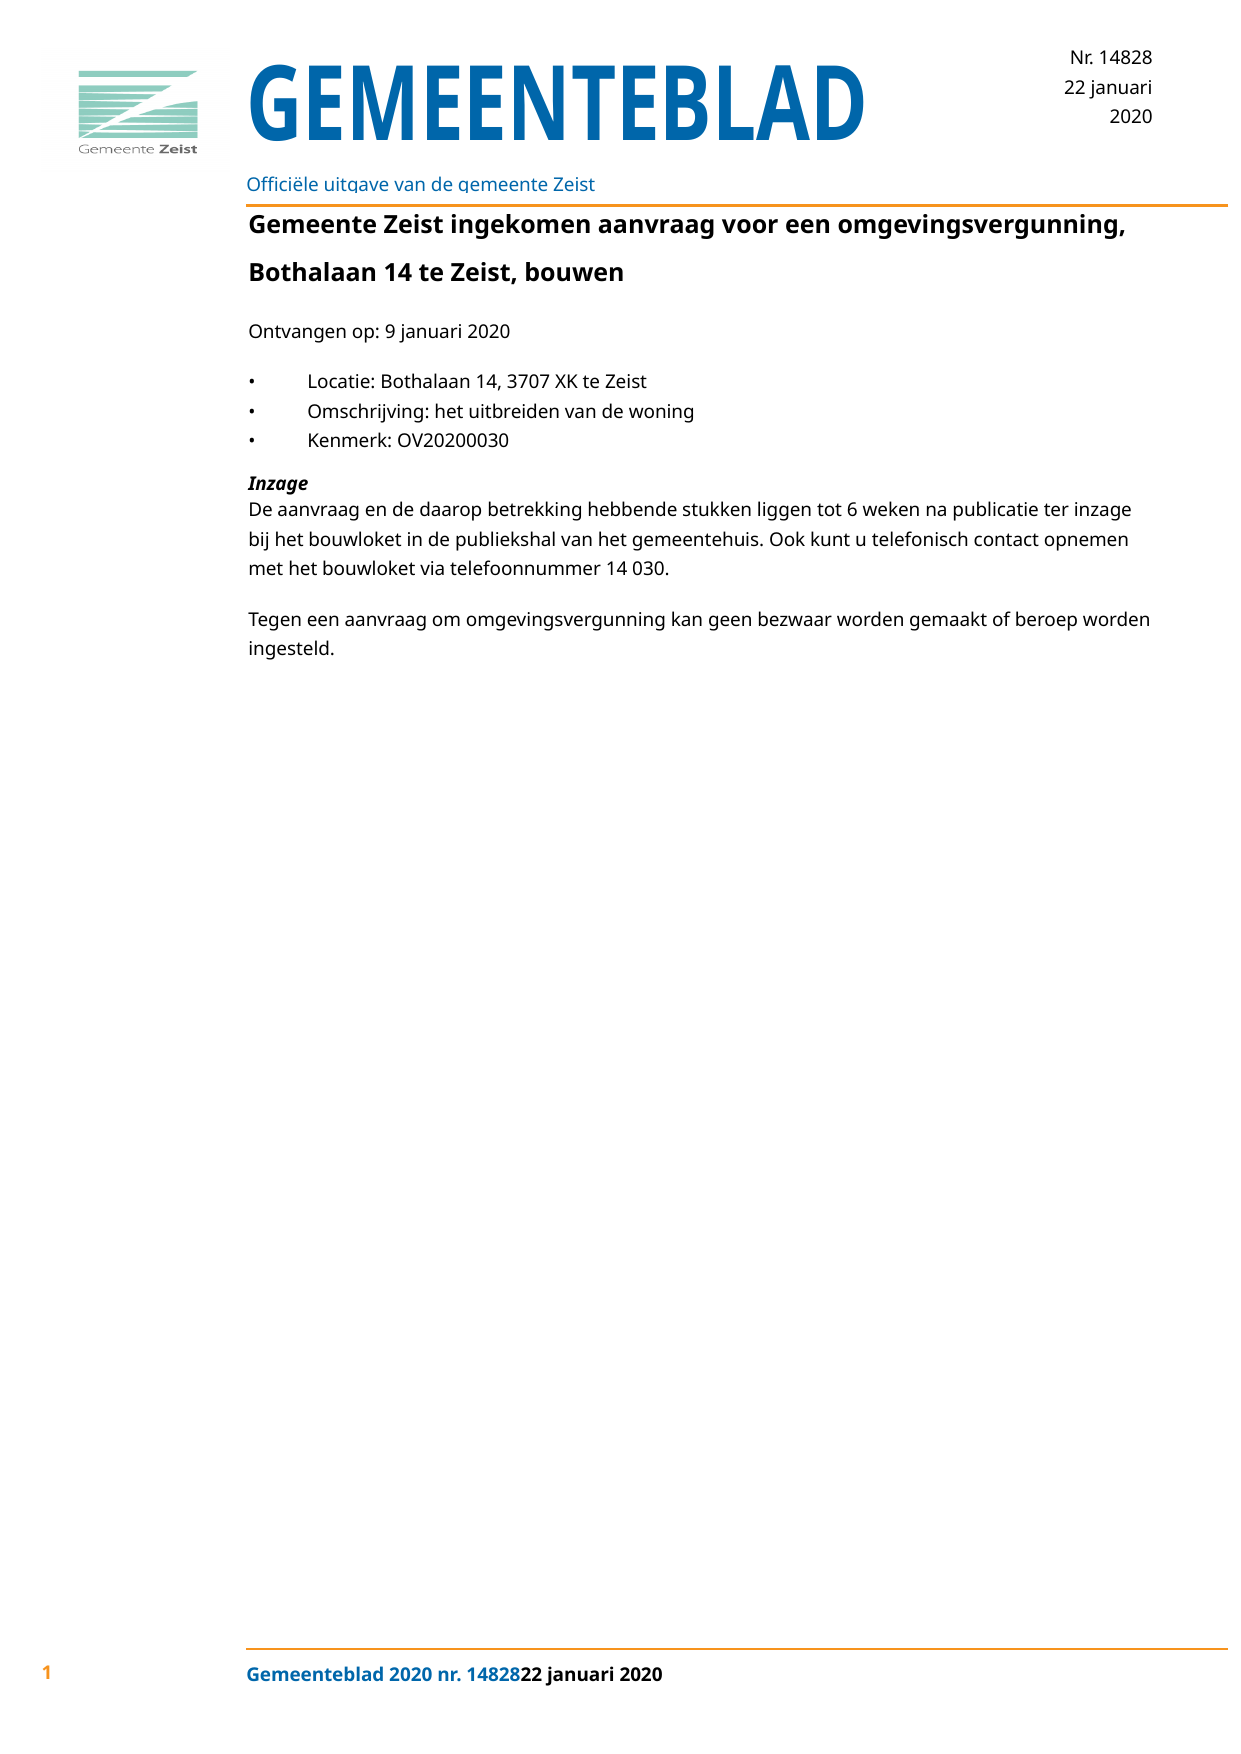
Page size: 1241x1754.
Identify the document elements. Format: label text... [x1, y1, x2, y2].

text De aanvraag en de daarop betrekking hebbende stukken liggen tot 6 weken na publicatie ter inzage bij het bouwloket in de publiekshal van het gemeentehuis. Ook kunt u telefonisch contact opnemen met het bouwloket via telefoonnummer 14 030. [248, 496, 1152, 581]
list Kenmerk: OV20200030 [248, 427, 1152, 453]
list Omschrijving: het uitbreiden van de woning [248, 398, 1152, 424]
text Tegen een aanvraag om omgevingsvergunning kan geen bezwaar worden gemaakt of beroep worden ingesteld. [248, 606, 1152, 661]
text Gemeente Zeist ingekomen aanvraag voor een omgevingsvergunning, Bothalaan 14 te Zeist, bouwen [248, 207, 1152, 288]
list Locatie: Bothalaan 14, 3707 XK te Zeist [248, 368, 1152, 394]
text Ontvangen op: 9 januari 2020 [248, 318, 1152, 344]
picture [41, 47, 231, 172]
text Inzage [248, 471, 1152, 496]
